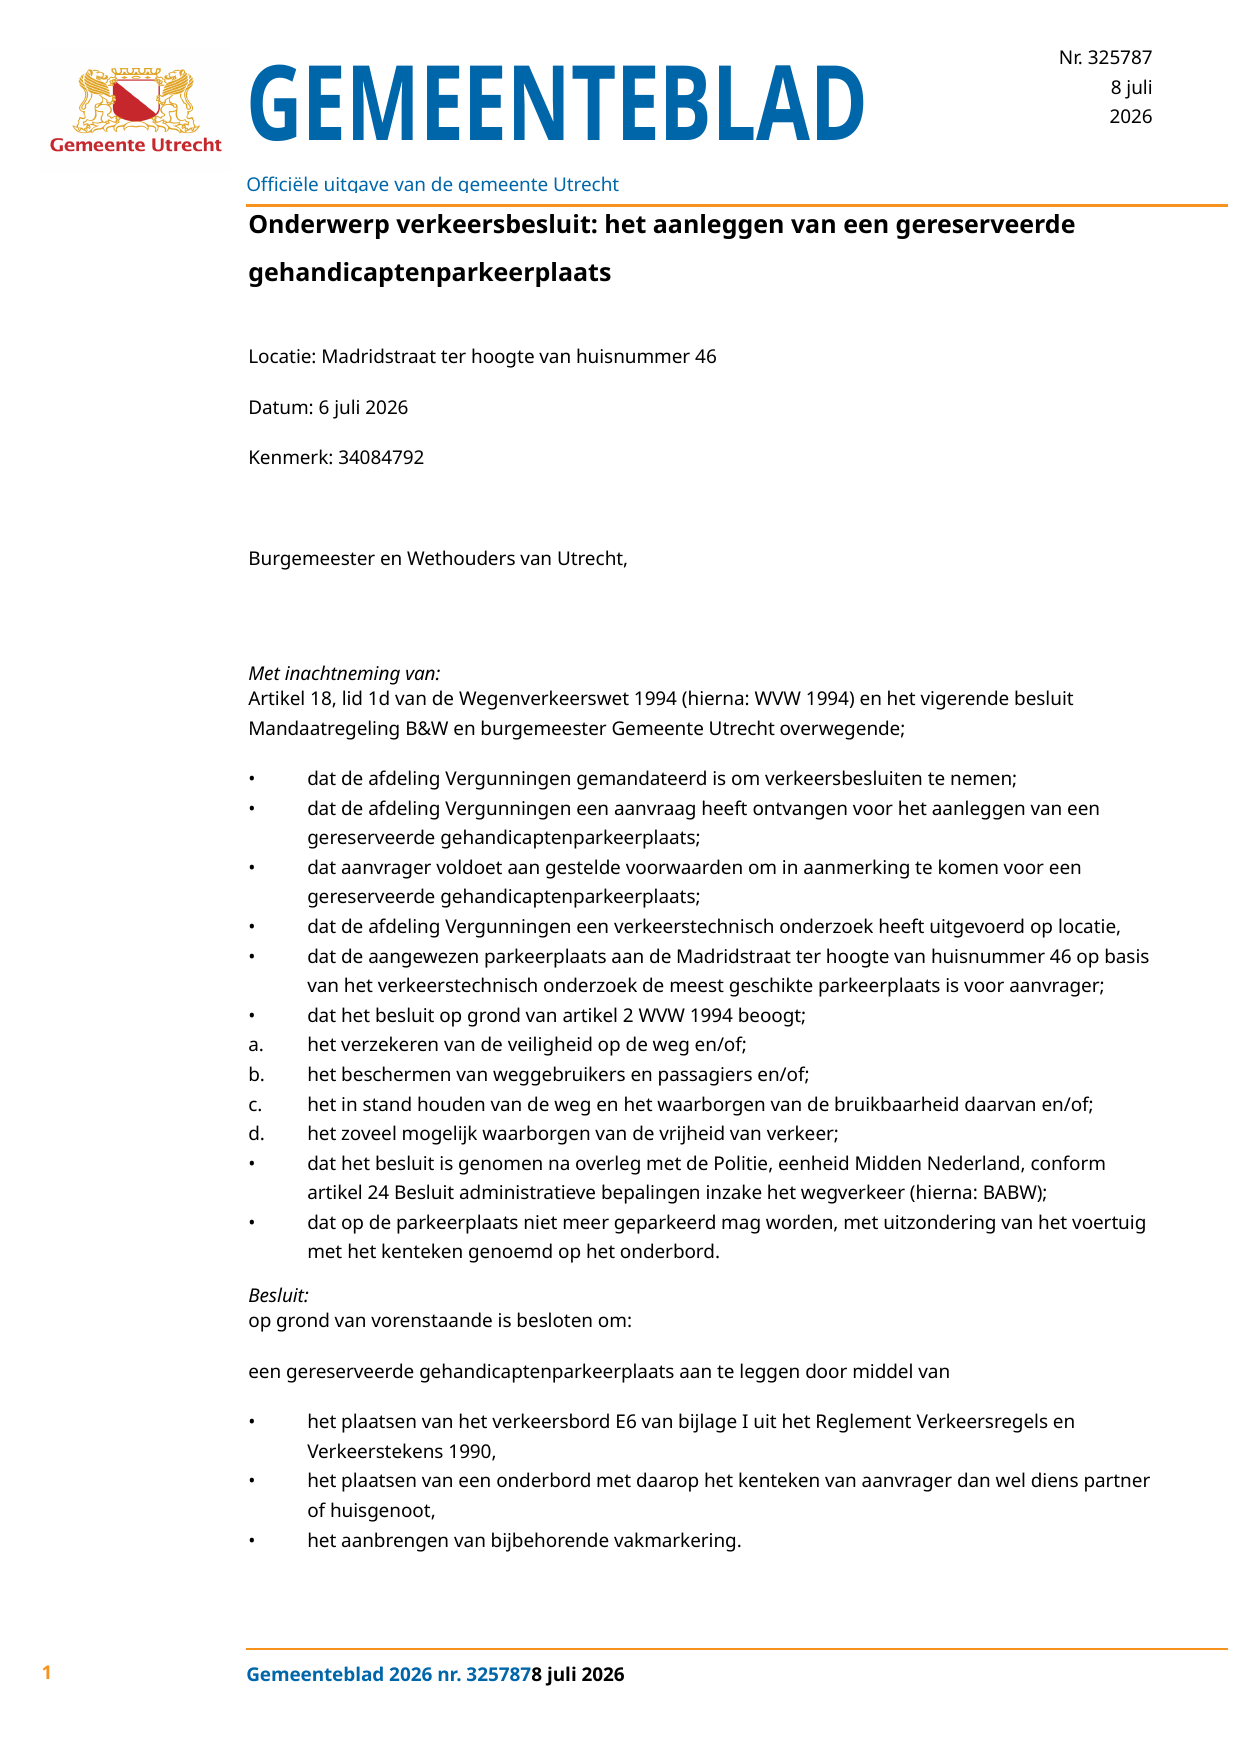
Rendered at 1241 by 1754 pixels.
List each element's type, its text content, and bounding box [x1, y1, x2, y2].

text Met inachtneming van: [248, 660, 1152, 685]
list dat de afdeling Vergunningen een aanvraag heeft ontvangen voor het aanleggen van een gereserveerde gehandicaptenparkeerplaats; [248, 795, 1152, 850]
text Datum: 6 juli 2026 [248, 394, 1152, 420]
text Onderwerp verkeersbesluit: het aanleggen van een gereserveerde gehandicaptenparkeerplaats [248, 207, 1152, 288]
list dat aanvrager voldoet aan gestelde voorwaarden om in aanmerking te komen voor een gereserveerde gehandicaptenparkeerplaats; [248, 854, 1152, 909]
text op grond van vorenstaande is besloten om: [248, 1308, 1152, 1333]
text Burgemeester en Wethouders van Utrecht, [248, 545, 1152, 571]
picture [41, 47, 231, 172]
list dat het besluit op grond van artikel 2 WVW 1994 beoogt; [248, 1002, 1152, 1028]
text Artikel 18, lid 1d van de Wegenverkeerswet 1994 (hierna: WVW 1994) en het vigerende besluit Mandaatregeling B&W en burgemeester Gemeente Utrecht overwegende; [248, 685, 1152, 741]
list dat op de parkeerplaats niet meer geparkeerd mag worden, met uitzondering van het voertuig met het kenteken genoemd op het onderbord. [248, 1209, 1152, 1264]
text een gereserveerde gehandicaptenparkeerplaats aan te leggen door middel van [248, 1358, 1152, 1384]
list het plaatsen van een onderbord met daarop het kenteken van aanvrager dan wel diens partner of huisgenoot, [248, 1468, 1152, 1523]
list dat het besluit is genomen na overleg met de Politie, eenheid Midden Nederland, conform artikel 24 Besluit administratieve bepalingen inzake het wegverkeer (hierna: BABW); [248, 1150, 1152, 1205]
list het aanbrengen van bijbehorende vakmarkering. [248, 1527, 1152, 1552]
list dat de aangewezen parkeerplaats aan de Madridstraat ter hoogte van huisnummer 46 op basis van het verkeerstechnisch onderzoek de meest geschikte parkeerplaats is voor aanvrager; [248, 943, 1152, 998]
list het in stand houden van de weg en het waarborgen van de bruikbaarheid daarvan en/of; [248, 1091, 1152, 1117]
list dat de afdeling Vergunningen een verkeerstechnisch onderzoek heeft uitgevoerd op locatie, [248, 913, 1152, 939]
list het beschermen van weggebruikers en passagiers en/of; [248, 1061, 1152, 1087]
list dat de afdeling Vergunningen gemandateerd is om verkeersbesluiten te nemen; [248, 765, 1152, 791]
list het plaatsen van het verkeersbord E6 van bijlage I uit het Reglement Verkeersregels en Verkeerstekens 1990, [248, 1408, 1152, 1464]
text Kenmerk: 34084792 [248, 444, 1152, 470]
text Locatie: Madridstraat ter hoogte van huisnummer 46 [248, 344, 1152, 369]
list het verzekeren van de veiligheid op de weg en/of; [248, 1032, 1152, 1057]
text Besluit: [248, 1282, 1152, 1308]
list het zoveel mogelijk waarborgen van de vrijheid van verkeer; [248, 1120, 1152, 1146]
